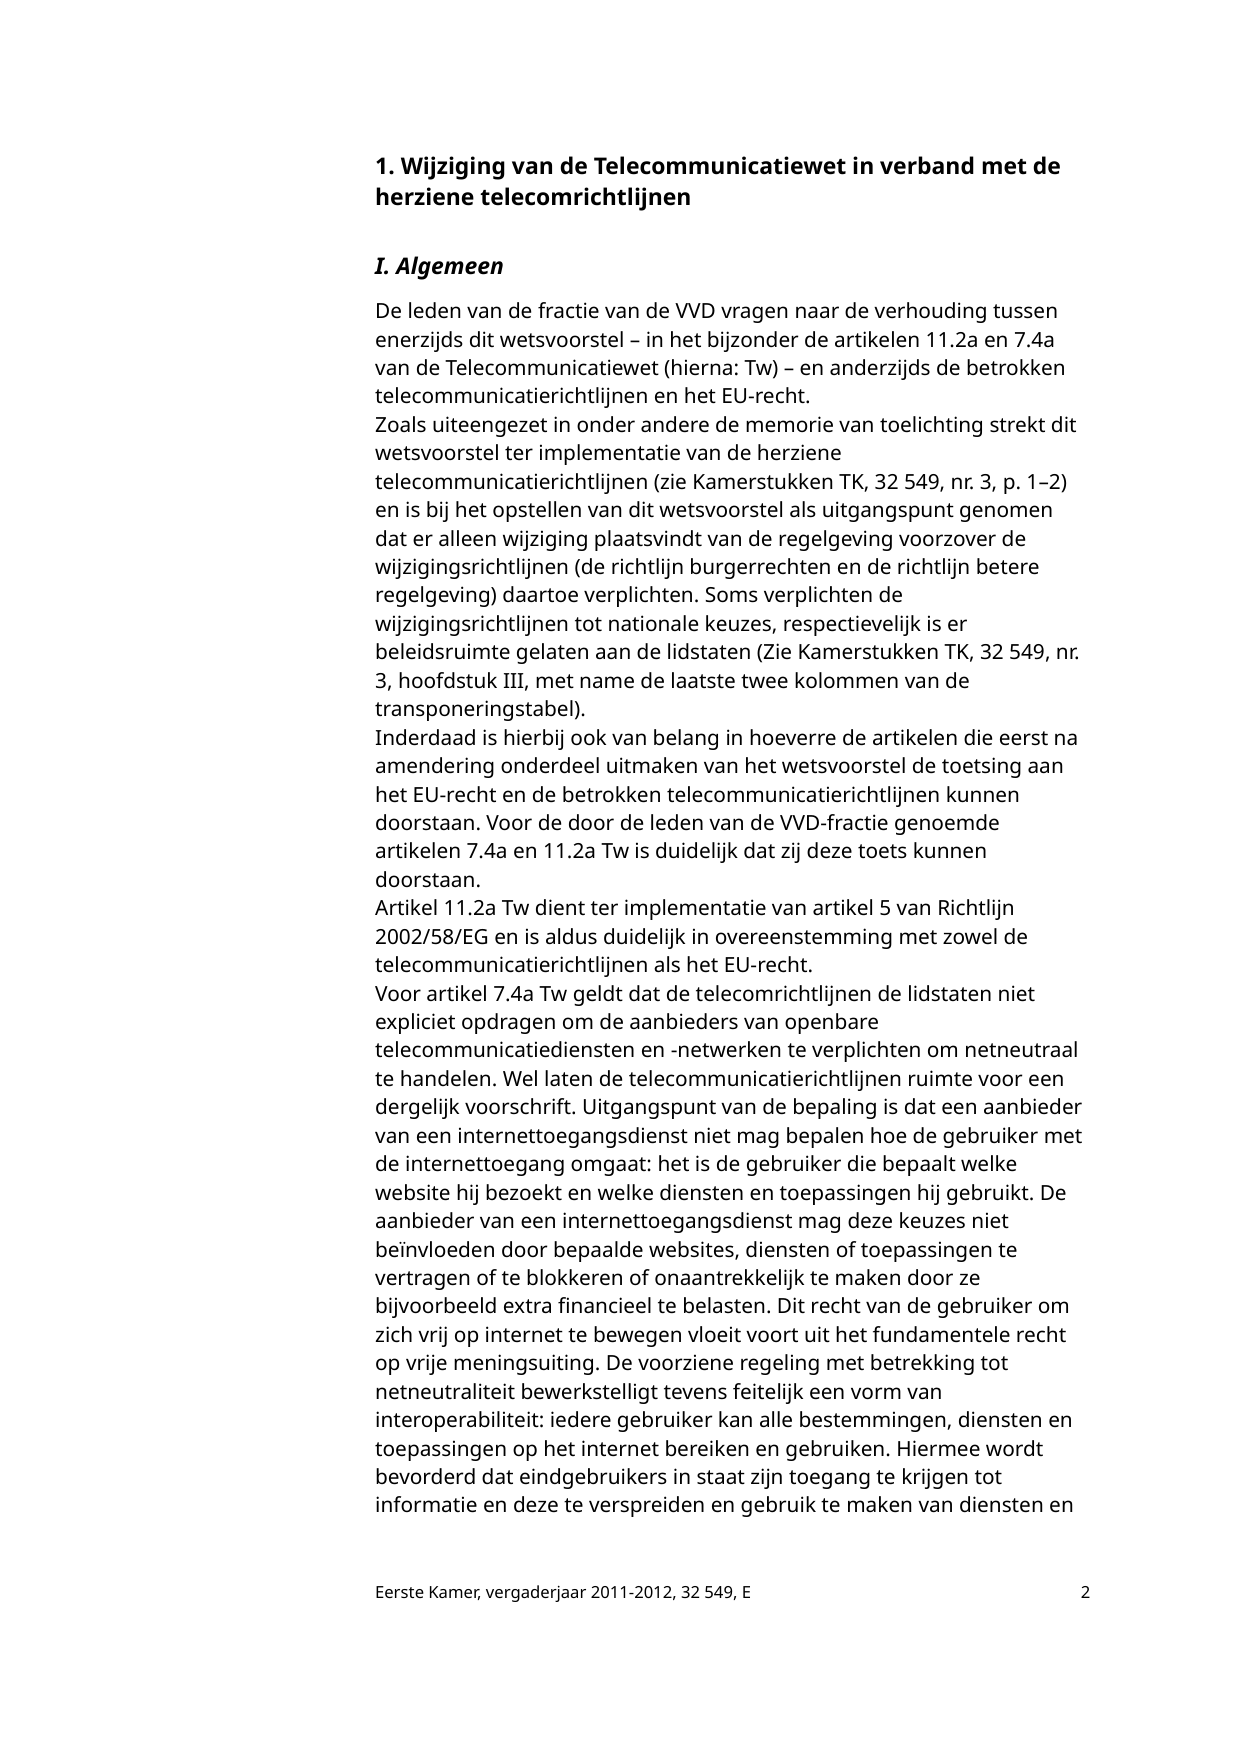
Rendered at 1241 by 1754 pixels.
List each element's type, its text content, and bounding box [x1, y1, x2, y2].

text Artikel 11.2a Tw dient ter implementatie van artikel 5 van Richtlijn 2002/58/EG en is aldus duidelijk in overeenstemming met zowel de telecommunicatierichtlijnen als het EU-recht. [375, 893, 1090, 979]
subtitle 1. Wijziging van de Telecommunicatiewet in verband met de herziene telecomrichtlijnen [375, 150, 1090, 212]
text Inderdaad is hierbij ook van belang in hoeverre de artikelen die eerst na amendering onderdeel uitmaken van het wetsvoorstel de toetsing aan het EU-recht en de betrokken telecommunicatierichtlijnen kunnen doorstaan. Voor de door de leden van de VVD-fractie genoemde artikelen 7.4a en 11.2a Tw is duidelijk dat zij deze toets kunnen doorstaan. [375, 723, 1090, 893]
text De leden van de fractie van de VVD vragen naar de verhouding tussen enerzijds dit wetsvoorstel – in het bijzonder de artikelen 11.2a en 7.4a van de Telecommunicatiewet (hierna: Tw) – en anderzijds de betrokken telecommunicatierichtlijnen en het EU-recht. [375, 296, 1090, 410]
subtitle I. Algemeen [375, 250, 1090, 281]
text Zoals uiteengezet in onder andere de memorie van toelichting strekt dit wetsvoorstel ter implementatie van de herziene telecommunicatierichtlijnen (zie Kamerstukken TK, 32 549, nr. 3, p. 1–2) en is bij het opstellen van dit wetsvoorstel als uitgangspunt genomen dat er alleen wijziging plaatsvindt van de regelgeving voorzover de wijzigingsrichtlijnen (de richtlijn burgerrechten en de richtlijn betere regelgeving) daartoe verplichten. Soms verplichten de wijzigingsrichtlijnen tot nationale keuzes, respectievelijk is er beleidsruimte gelaten aan de lidstaten (Zie Kamerstukken TK, 32 549, nr. 3, hoofdstuk III, met name de laatste twee kolommen van de transponeringstabel). [375, 410, 1090, 723]
text Voor artikel 7.4a Tw geldt dat de telecomrichtlijnen de lidstaten niet expliciet opdragen om de aanbieders van openbare telecommunicatiediensten en -netwerken te verplichten om netneutraal te handelen. Wel laten de telecommunicatierichtlijnen ruimte voor een dergelijk voorschrift. Uitgangspunt van de bepaling is dat een aanbieder van een internettoegangsdienst niet mag bepalen hoe de gebruiker met de internettoegang omgaat: het is de gebruiker die bepaalt welke website hij bezoekt en welke diensten en toepassingen hij gebruikt. De aanbieder van een internettoegangsdienst mag deze keuzes niet beïnvloeden door bepaalde websites, diensten of toepassingen te vertragen of te blokkeren of onaantrekkelijk te maken door ze bijvoorbeeld extra financieel te belasten. Dit recht van de gebruiker om zich vrij op internet te bewegen vloeit voort uit het fundamentele recht op vrije meningsuiting. De voorziene regeling met betrekking tot netneutraliteit bewerkstelligt tevens feitelijk een vorm van interoperabiliteit: iedere gebruiker kan alle bestemmingen, diensten en toepassingen op het internet bereiken en gebruiken. Hiermee wordt bevorderd dat eindgebruikers in staat zijn toegang te krijgen tot informatie en deze te verspreiden en gebruik te maken van diensten en [375, 979, 1090, 1519]
